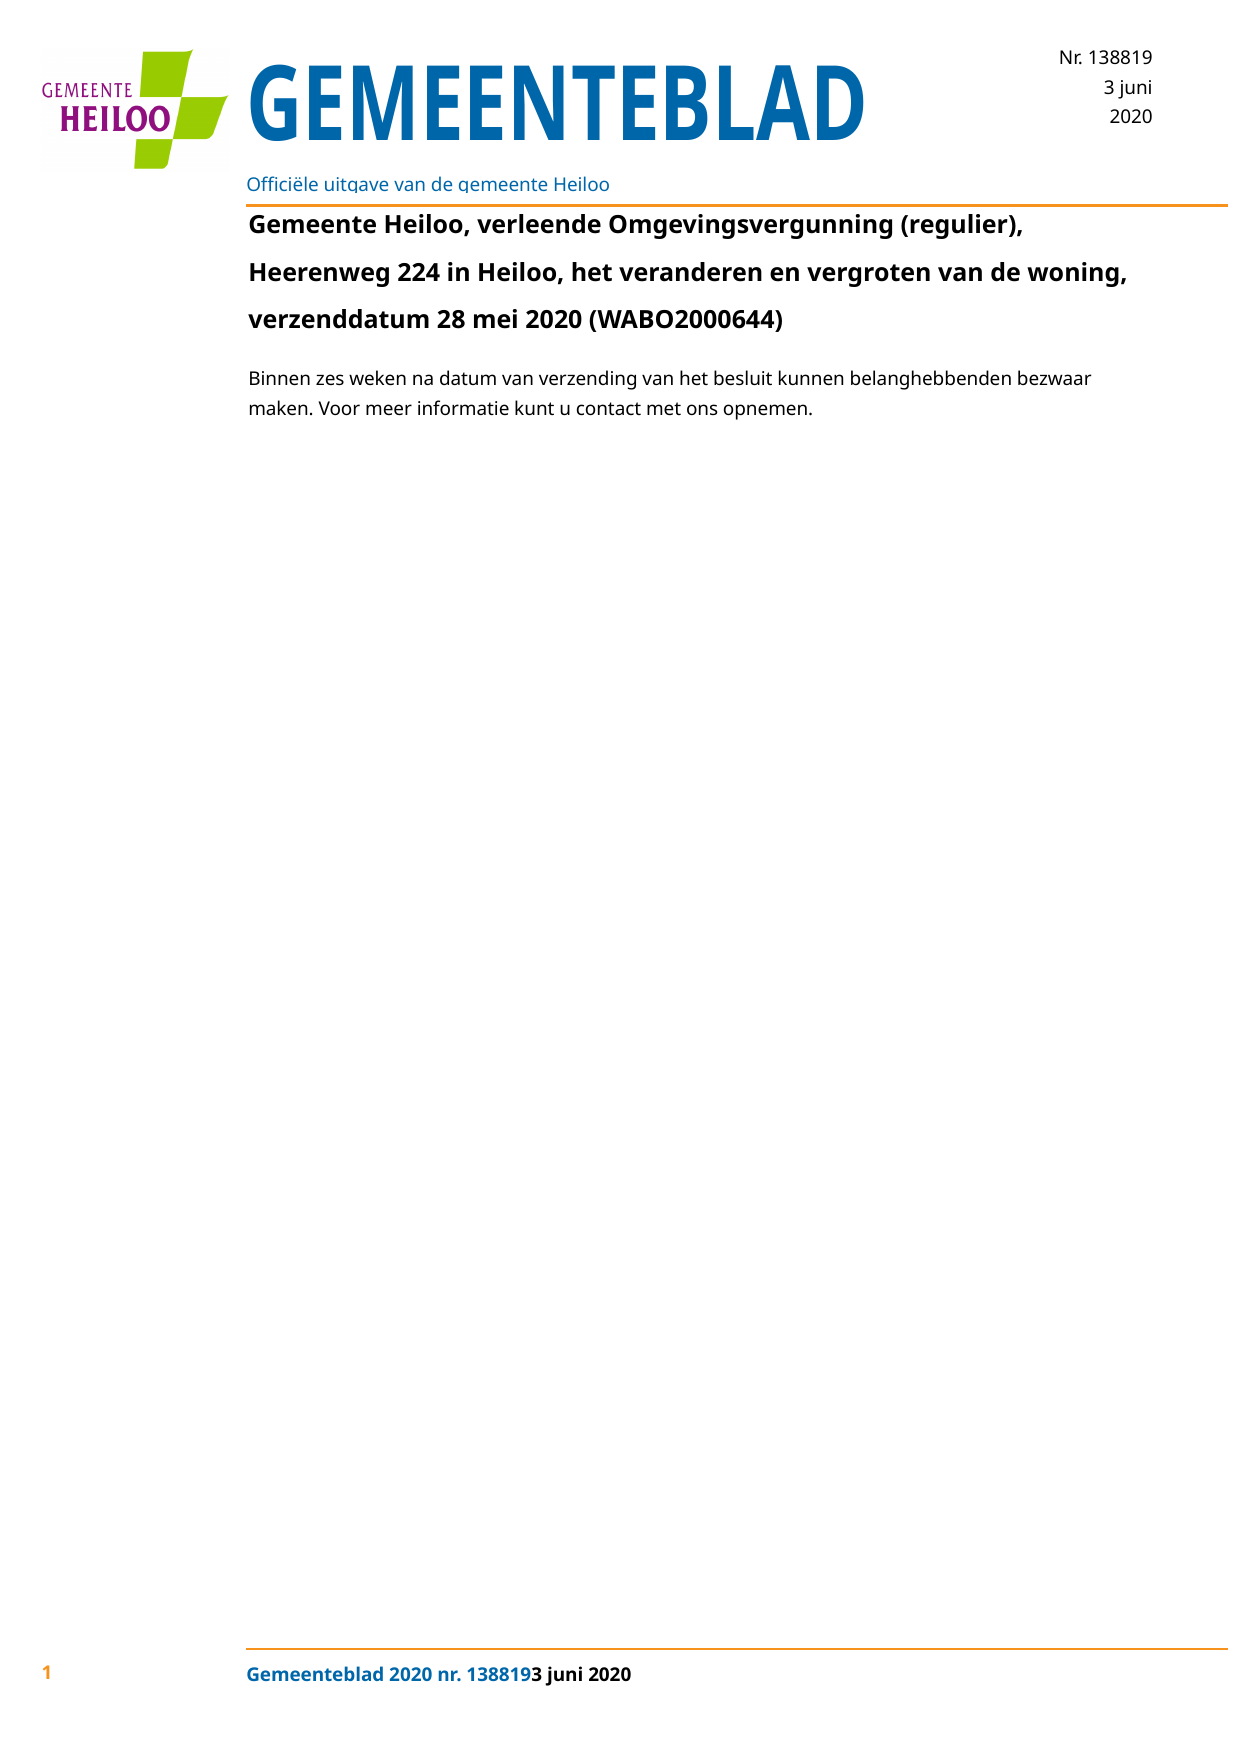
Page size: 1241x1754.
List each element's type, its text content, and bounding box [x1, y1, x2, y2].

text Gemeente Heiloo, verleende Omgevingsvergunning (regulier), Heerenweg 224 in Heiloo, het veranderen en vergroten van de woning, verzenddatum 28 mei 2020 (WABO2000644) [248, 207, 1152, 336]
picture [41, 47, 231, 172]
text Binnen zes weken na datum van verzending van het besluit kunnen belanghebbenden bezwaar maken. Voor meer informatie kunt u contact met ons opnemen. [248, 366, 1152, 421]
